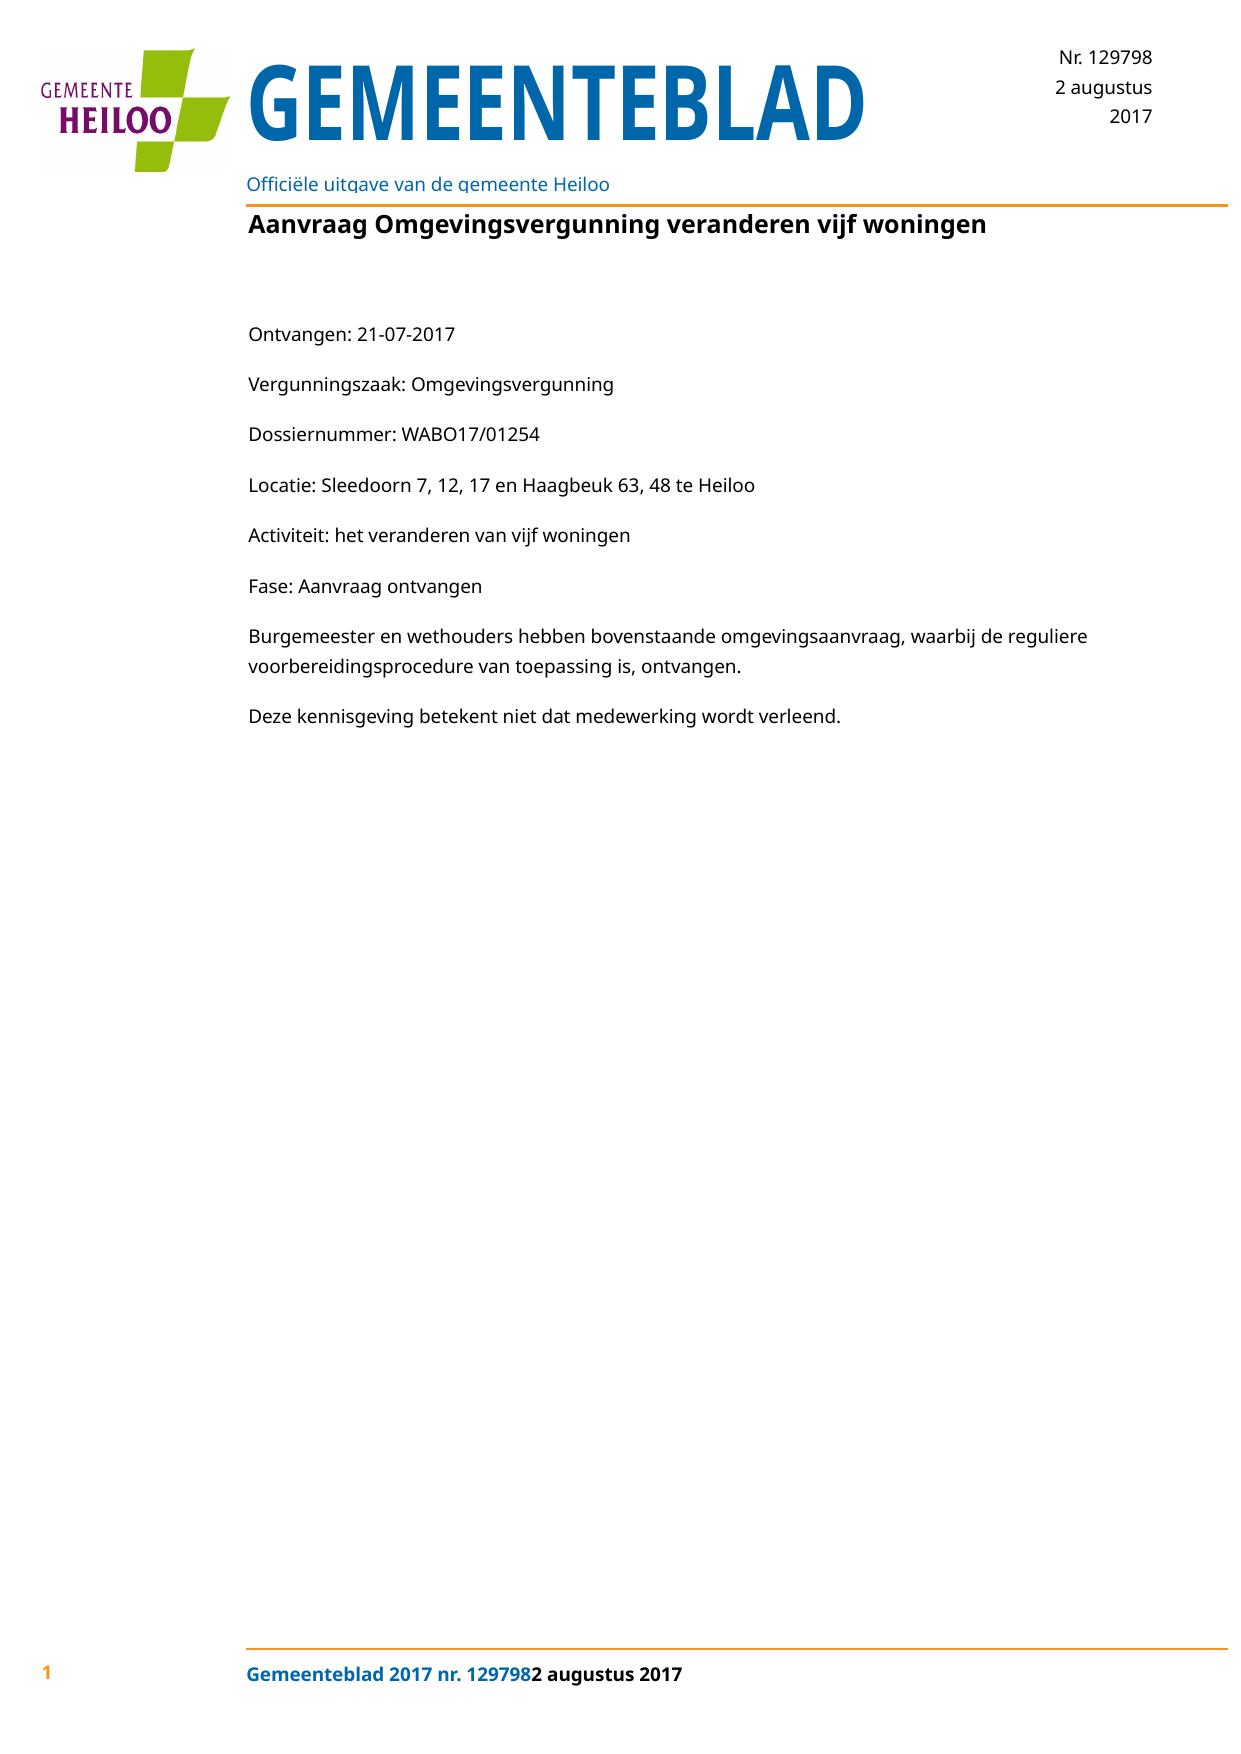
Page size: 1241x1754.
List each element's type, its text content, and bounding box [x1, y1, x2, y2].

text Vergunningszaak: Omgevingsvergunning [248, 371, 1152, 397]
text Locatie: Sleedoorn 7, 12, 17 en Haagbeuk 63, 48 te Heiloo [248, 472, 1152, 498]
text Deze kennisgeving betekent niet dat medewerking wordt verleend. [248, 703, 1152, 729]
text Burgemeester en wethouders hebben bovenstaande omgevingsaanvraag, waarbij de reguliere voorbereidingsprocedure van toepassing is, ontvangen. [248, 623, 1152, 678]
text Ontvangen: 21-07-2017 [248, 321, 1152, 346]
text Fase: Aanvraag ontvangen [248, 573, 1152, 598]
text Dossiernummer: WABO17/01254 [248, 422, 1152, 447]
picture [41, 47, 231, 172]
text Aanvraag Omgevingsvergunning veranderen vijf woningen [248, 207, 1152, 241]
text Activiteit: het veranderen van vijf woningen [248, 522, 1152, 548]
